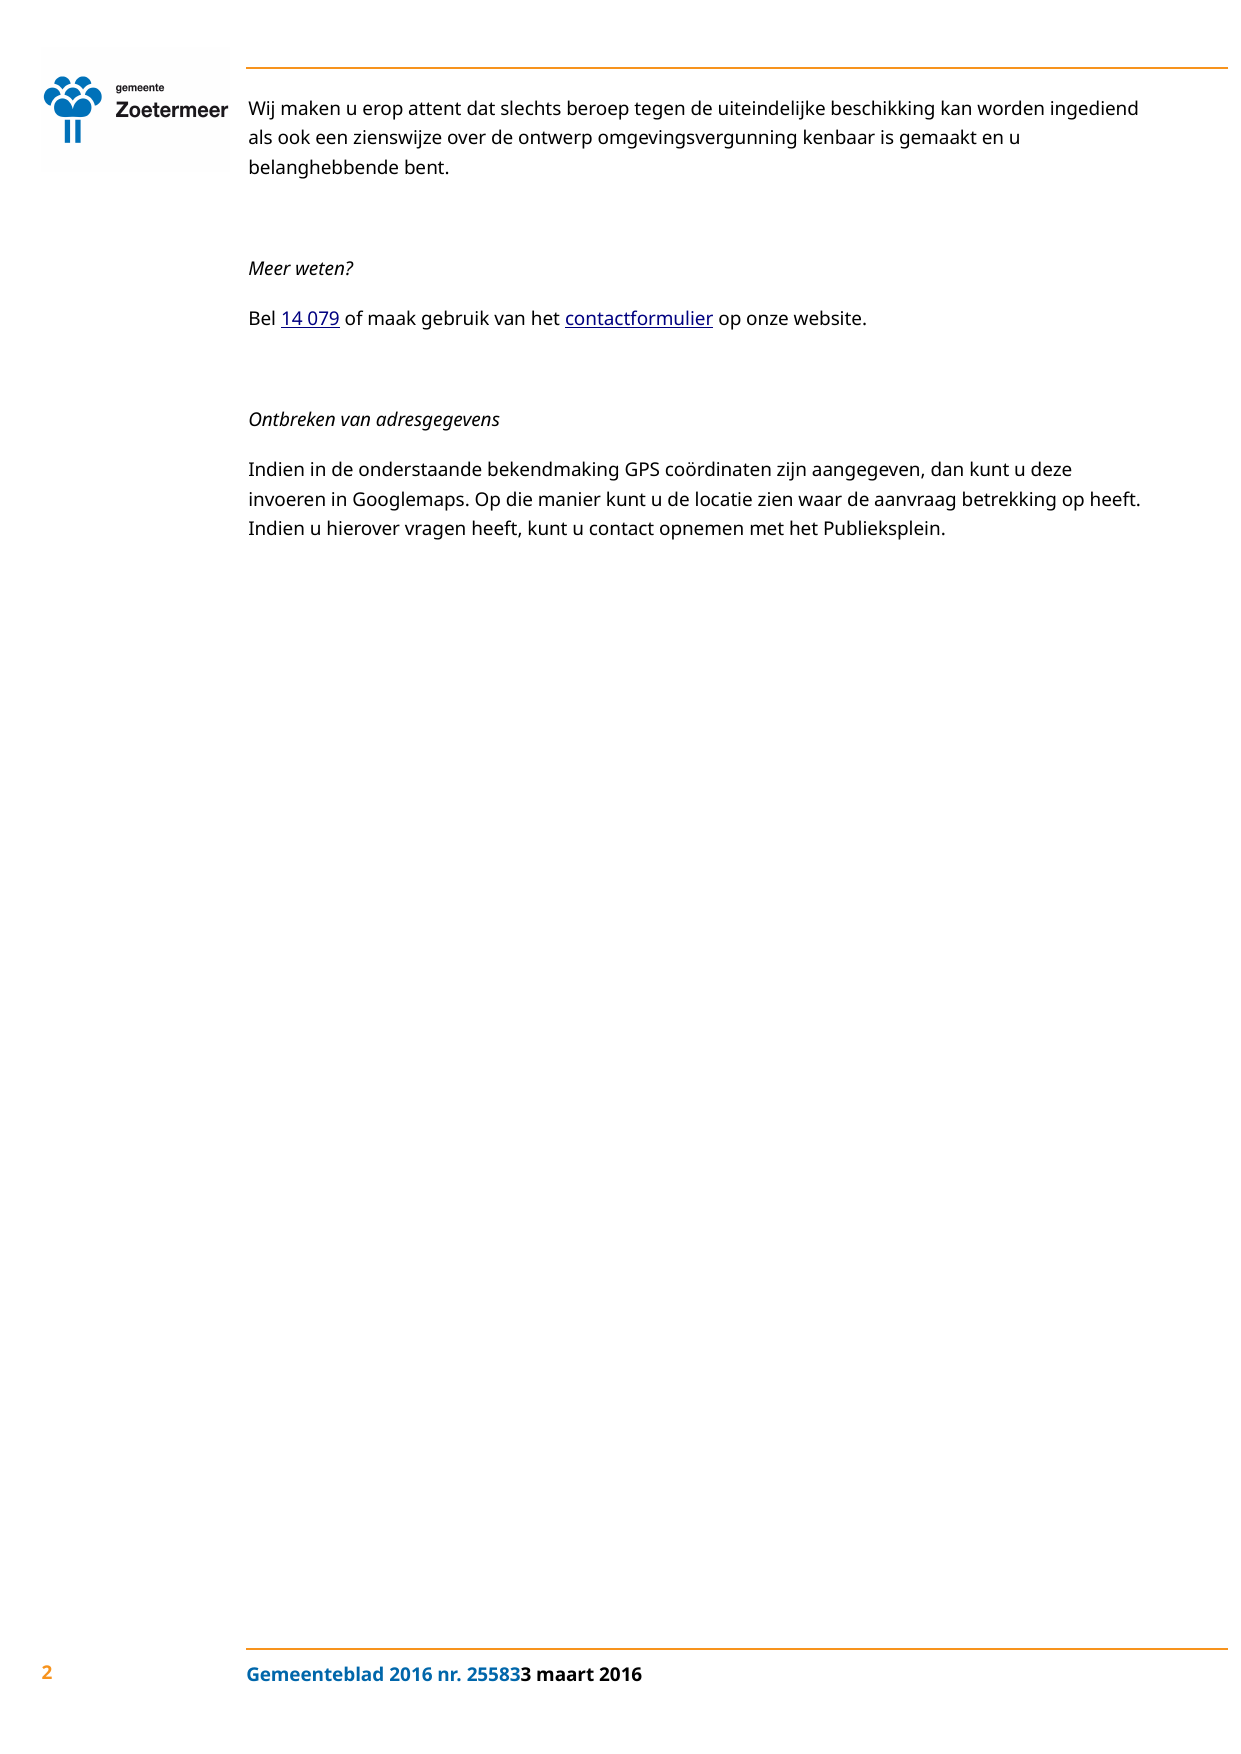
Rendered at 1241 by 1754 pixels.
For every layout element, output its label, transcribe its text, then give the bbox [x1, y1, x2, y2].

text Meer weten? [248, 255, 1152, 281]
text Ontbreken van adresgegevens [248, 406, 1152, 432]
text Wij maken u erop attent dat slechts beroep tegen de uiteindelijke beschikking kan worden ingediend als ook een zienswijze over de ontwerp omgevingsvergunning kenbaar is gemaakt en u belanghebbende bent. [248, 95, 1152, 180]
picture [41, 47, 231, 172]
text Bel 14 079 of maak gebruik van het contactformulier op onze website. [248, 305, 1152, 331]
text Indien in de onderstaande bekendmaking GPS coördinaten zijn aangegeven, dan kunt u deze invoeren in Googlemaps. Op die manier kunt u de locatie zien waar de aanvraag betrekking op heeft. Indien u hierover vragen heeft, kunt u contact opnemen met het Publieksplein. [248, 456, 1152, 541]
